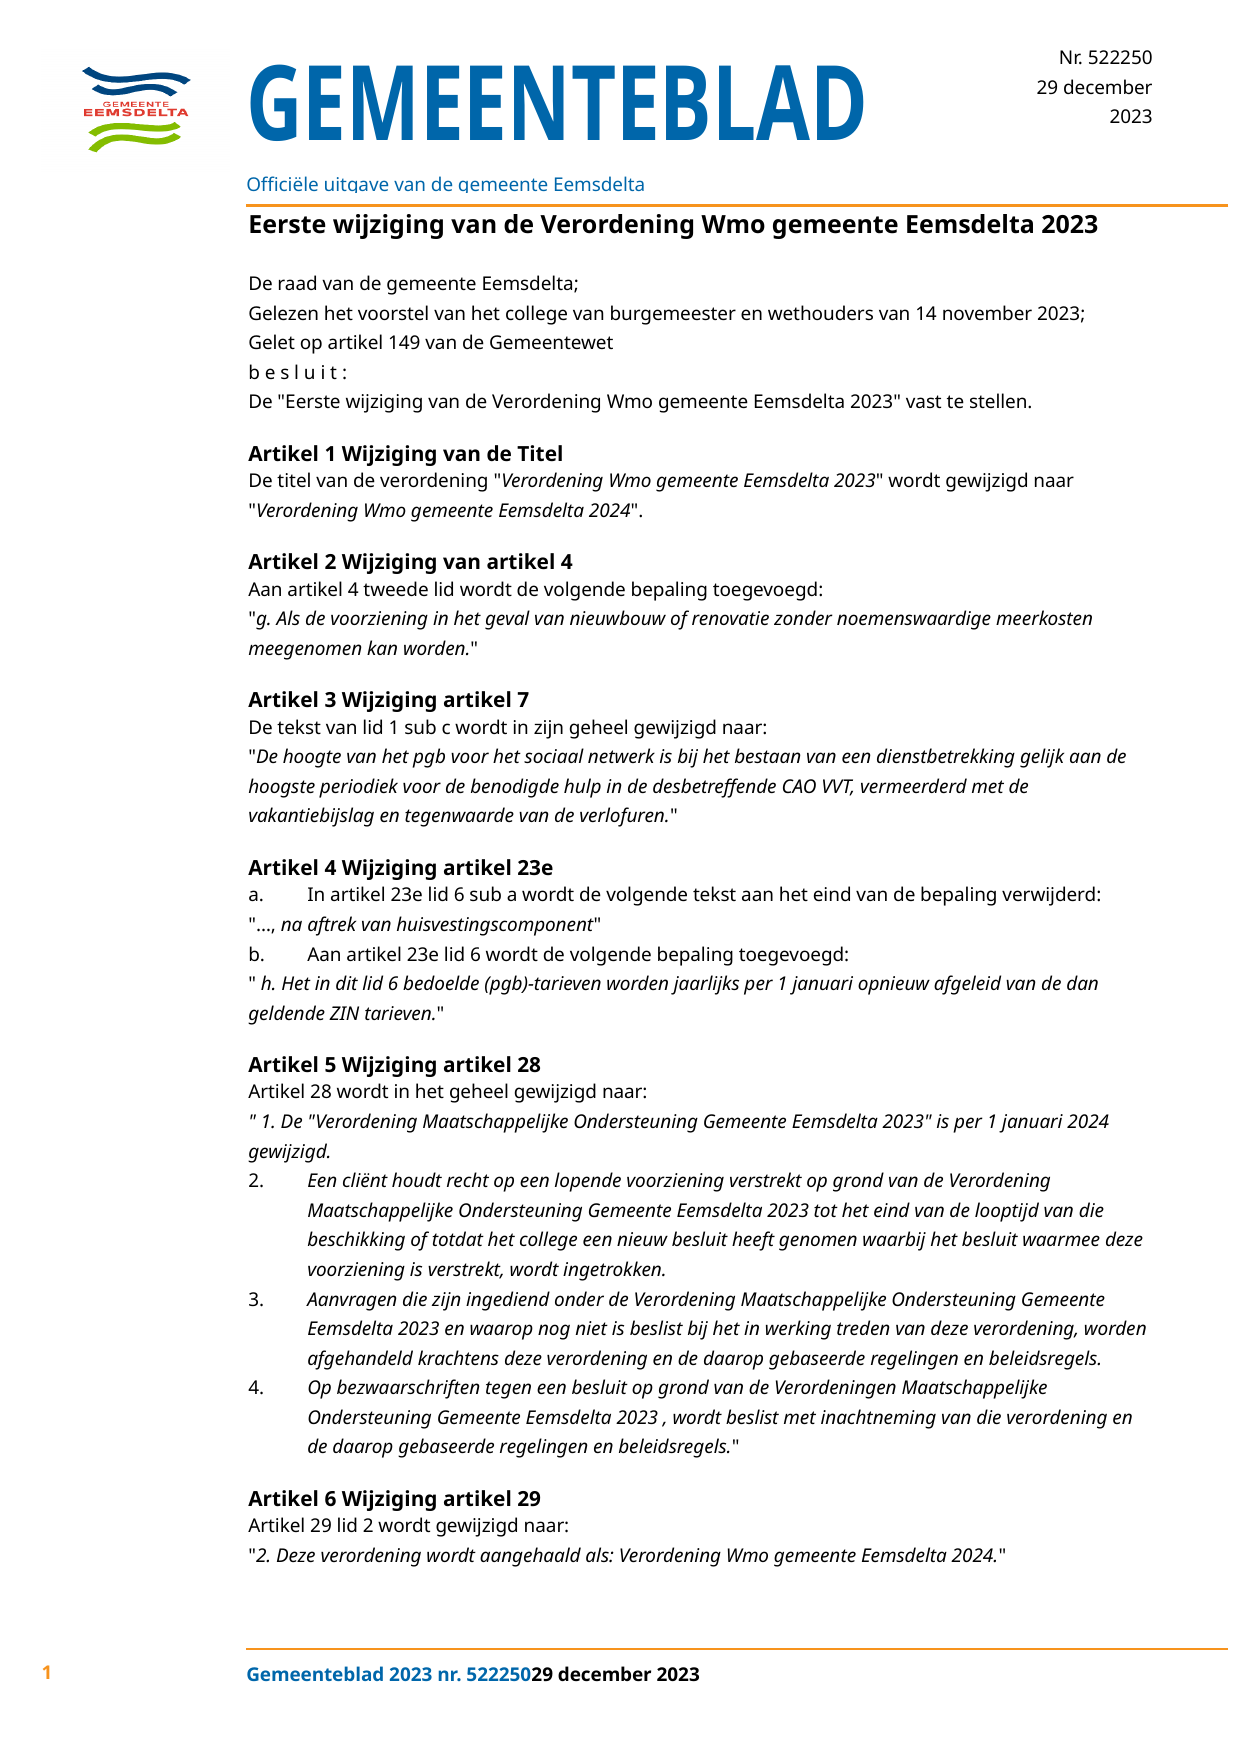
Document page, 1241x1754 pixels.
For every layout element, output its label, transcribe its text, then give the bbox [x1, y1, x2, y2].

text Gelet op artikel 149 van de Gemeentewet [248, 329, 1152, 355]
text Artikel 2 Wijziging van artikel 4 [248, 547, 1152, 576]
text "…, na aftrek van huisvestingscomponent" [248, 911, 1152, 937]
text Artikel 4 Wijziging artikel 23e [248, 853, 1152, 882]
text Artikel 1 Wijziging van de Titel [248, 439, 1152, 467]
picture [41, 47, 231, 172]
text "De hoogte van het pgb voor het sociaal netwerk is bij het bestaan van een dienstbetrekking gelijk aan de hoogste periodiek voor de benodigde hulp in de desbetreffende CAO VVT, vermeerderd met de vakantiebijslag en tegenwaarde van de verlofuren." [248, 743, 1152, 828]
text Eerste wijziging van de Verordening Wmo gemeente Eemsdelta 2023 [248, 207, 1152, 241]
list In artikel 23e lid 6 sub a wordt de volgende tekst aan het eind van de bepaling verwijderd: [248, 882, 1152, 907]
text "2. Deze verordening wordt aangehaald als: Verordening Wmo gemeente Eemsdelta 2024." [248, 1542, 1152, 1568]
text "g. Als de voorziening in het geval van nieuwbouw of renovatie zonder noemenswaardige meerkosten meegenomen kan worden." [248, 606, 1152, 661]
text De raad van de gemeente Eemsdelta; [248, 270, 1152, 296]
text Artikel 6 Wijziging artikel 29 [248, 1484, 1152, 1513]
text Artikel 3 Wijziging artikel 7 [248, 686, 1152, 714]
list Een cliënt houdt recht op een lopende voorziening verstrekt op grond van de Verordening Maatschappelijke Ondersteuning Gemeente Eemsdelta 2023 tot het eind van de looptijd van die beschikking of totdat het college een nieuw besluit heeft genomen waarbij het besluit waarmee deze voorziening is verstrekt, wordt ingetrokken. [248, 1167, 1152, 1282]
list Op bezwaarschriften tegen een besluit op grond van de Verordeningen Maatschappelijke Ondersteuning Gemeente Eemsdelta 2023 , wordt beslist met inachtneming van die verordening en de daarop gebaseerde regelingen en beleidsregels." [248, 1374, 1152, 1459]
text De "Eerste wijziging van de Verordening Wmo gemeente Eemsdelta 2023" vast te stellen. [248, 389, 1152, 414]
text Artikel 29 lid 2 wordt gewijzigd naar: [248, 1513, 1152, 1538]
list Aanvragen die zijn ingediend onder de Verordening Maatschappelijke Ondersteuning Gemeente Eemsdelta 2023 en waarop nog niet is beslist bij het in werking treden van deze verordening, worden afgehandeld krachtens deze verordening en de daarop gebaseerde regelingen en beleidsregels. [248, 1286, 1152, 1371]
text Artikel 28 wordt in het geheel gewijzigd naar: [248, 1079, 1152, 1104]
text " 1. De "Verordening Maatschappelijke Ondersteuning Gemeente Eemsdelta 2023" is per 1 januari 2024 gewijzigd. [248, 1108, 1152, 1164]
list Aan artikel 23e lid 6 wordt de volgende bepaling toegevoegd: [248, 941, 1152, 966]
text De titel van de verordening "Verordening Wmo gemeente Eemsdelta 2023" wordt gewijzigd naar "Verordening Wmo gemeente Eemsdelta 2024". [248, 467, 1152, 523]
text b e s l u i t : [248, 359, 1152, 385]
text Aan artikel 4 tweede lid wordt de volgende bepaling toegevoegd: [248, 576, 1152, 602]
text De tekst van lid 1 sub c wordt in zijn geheel gewijzigd naar: [248, 714, 1152, 740]
text Gelezen het voorstel van het college van burgemeester en wethouders van 14 november 2023; [248, 300, 1152, 326]
text " h. Het in dit lid 6 bedoelde (pgb)-tarieven worden jaarlijks per 1 januari opnieuw afgeleid van de dan geldende ZIN tarieven." [248, 970, 1152, 1026]
text Artikel 5 Wijziging artikel 28 [248, 1050, 1152, 1079]
